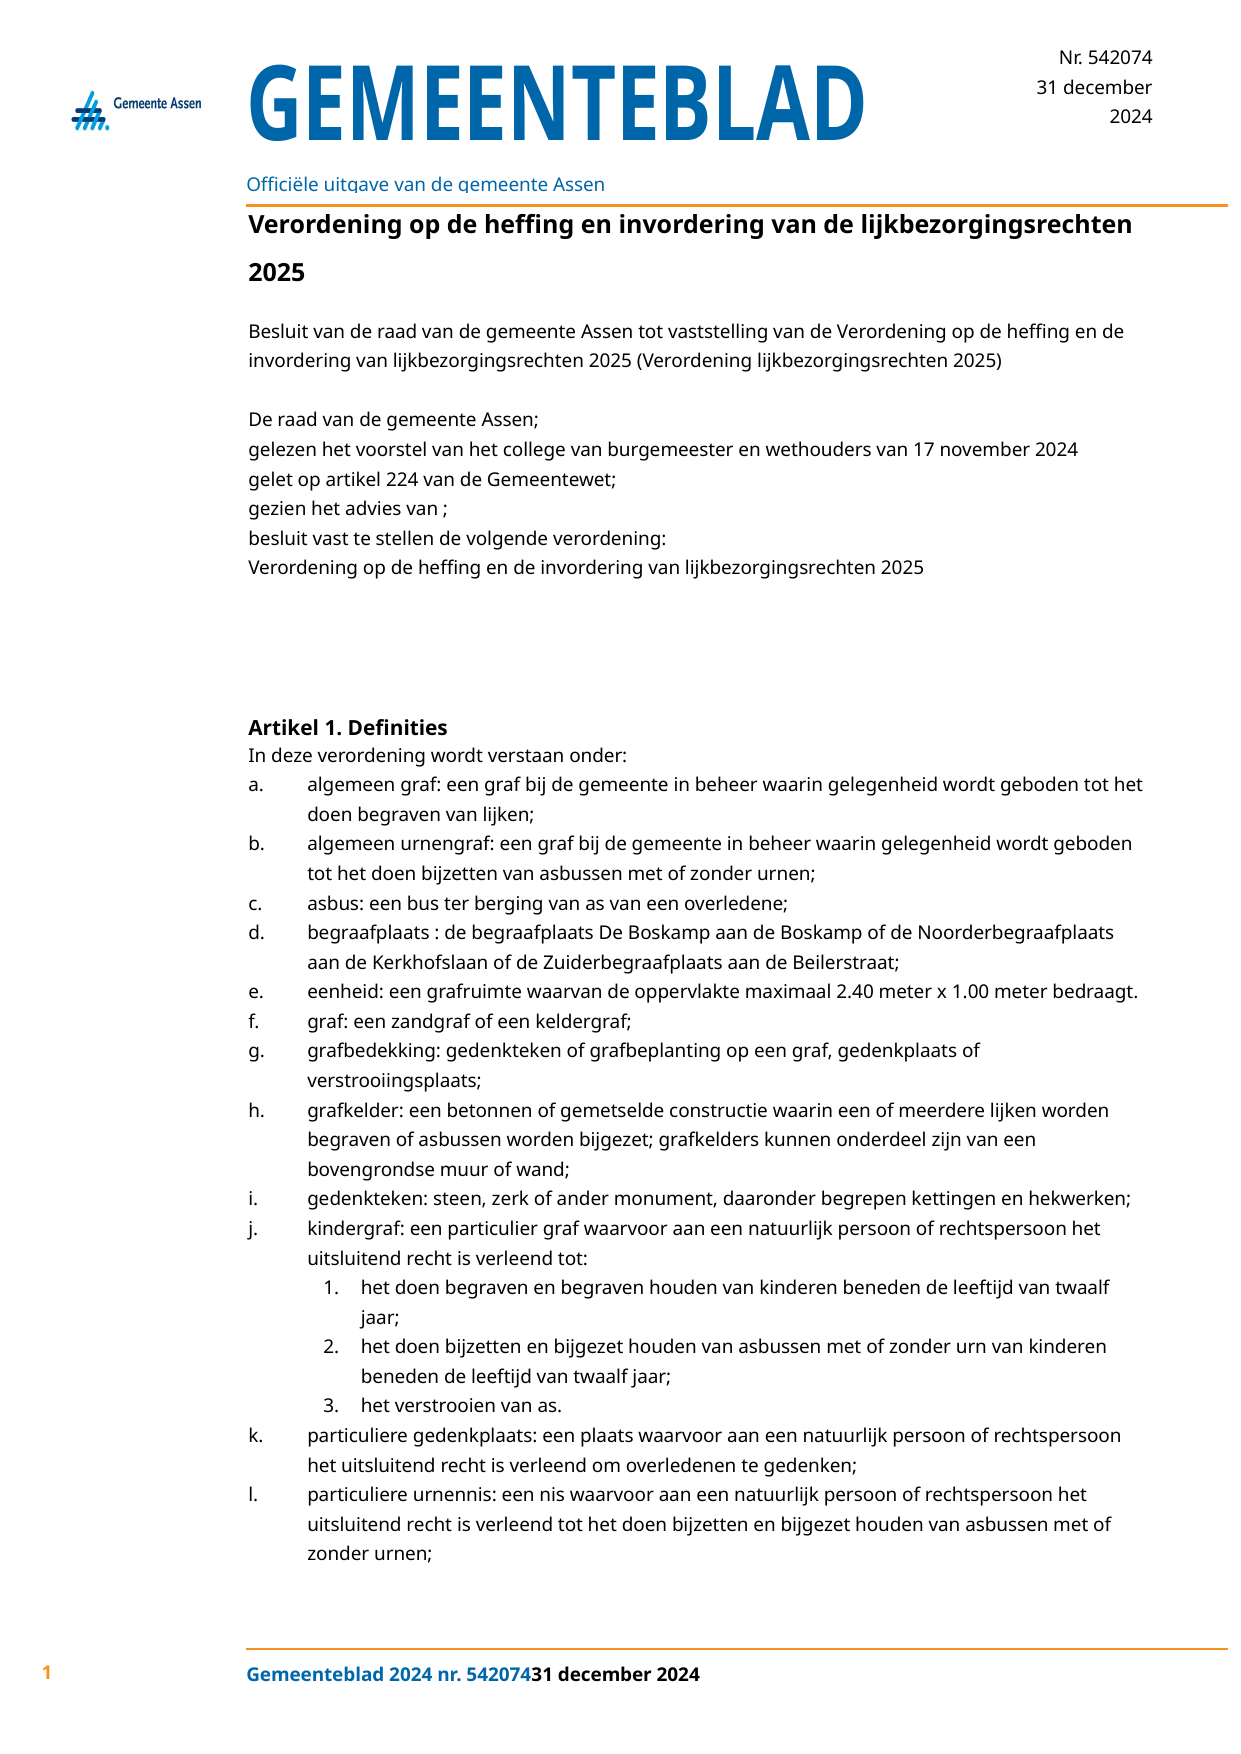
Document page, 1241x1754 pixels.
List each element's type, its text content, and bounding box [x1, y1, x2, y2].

text Verordening op de heffing en invordering van de lijkbezorgingsrechten 2025 [248, 207, 1152, 288]
list eenheid: een grafruimte waarvan de oppervlakte maximaal 2.40 meter x 1.00 meter bedraagt. [248, 978, 1152, 1004]
picture [41, 47, 231, 172]
text De raad van de gemeente Assen; [248, 407, 1152, 432]
text Besluit van de raad van de gemeente Assen tot vaststelling van de Verordening op de heffing en de invordering van lijkbezorgingsrechten 2025 (Verordening lijkbezorgingsrechten 2025) [248, 318, 1152, 373]
list particuliere urnennis: een nis waarvoor aan een natuurlijk persoon of rechtspersoon het uitsluitend recht is verleend tot het doen bijzetten en bijgezet houden van asbussen met of zonder urnen; [248, 1481, 1152, 1566]
list graf: een zandgraf of een keldergraf; [248, 1008, 1152, 1034]
list gedenkteken: steen, zerk of ander monument, daaronder begrepen kettingen en hekwerken; [248, 1186, 1152, 1211]
list asbus: een bus ter berging van as van een overledene; [248, 890, 1152, 916]
text gezien het advies van ; [248, 495, 1152, 521]
list het doen bijzetten en bijgezet houden van asbussen met of zonder urn van kinderen beneden de leeftijd van twaalf jaar; [323, 1333, 1152, 1389]
list grafbedekking: gedenkteken of grafbeplanting op een graf, gedenkplaats of verstrooiingsplaats; [248, 1038, 1152, 1093]
text besluit vast te stellen de volgende verordening: [248, 525, 1152, 551]
list begraafplaats : de begraafplaats De Boskamp aan de Boskamp of de Noorderbegraafplaats aan de Kerkhofslaan of de Zuiderbegraafplaats aan de Beilerstraat; [248, 919, 1152, 975]
list particuliere gedenkplaats: een plaats waarvoor aan een natuurlijk persoon of rechtspersoon het uitsluitend recht is verleend om overledenen te gedenken; [248, 1422, 1152, 1478]
text gelet op artikel 224 van de Gemeentewet; [248, 466, 1152, 492]
list kindergraf: een particulier graf waarvoor aan een natuurlijk persoon of rechtspersoon het uitsluitend recht is verleend tot: [248, 1215, 1152, 1271]
list algemeen graf: een graf bij de gemeente in beheer waarin gelegenheid wordt geboden tot het doen begraven van lijken; [248, 771, 1152, 827]
list het doen begraven en begraven houden van kinderen beneden de leeftijd van twaalf jaar; [323, 1274, 1152, 1330]
list algemeen urnengraf: een graf bij de gemeente in beheer waarin gelegenheid wordt geboden tot het doen bijzetten van asbussen met of zonder urnen; [248, 831, 1152, 886]
text In deze verordening wordt verstaan onder: [248, 742, 1152, 768]
list het verstrooien van as. [323, 1393, 1152, 1418]
text Verordening op de heffing en de invordering van lijkbezorgingsrechten 2025 [248, 554, 1152, 580]
text gelezen het voorstel van het college van burgemeester en wethouders van 17 november 2024 [248, 436, 1152, 462]
text Artikel 1. Definities [248, 713, 1152, 742]
list grafkelder: een betonnen of gemetselde constructie waarin een of meerdere lijken worden begraven of asbussen worden bijgezet; grafkelders kunnen onderdeel zijn van een bovengrondse muur of wand; [248, 1097, 1152, 1182]
